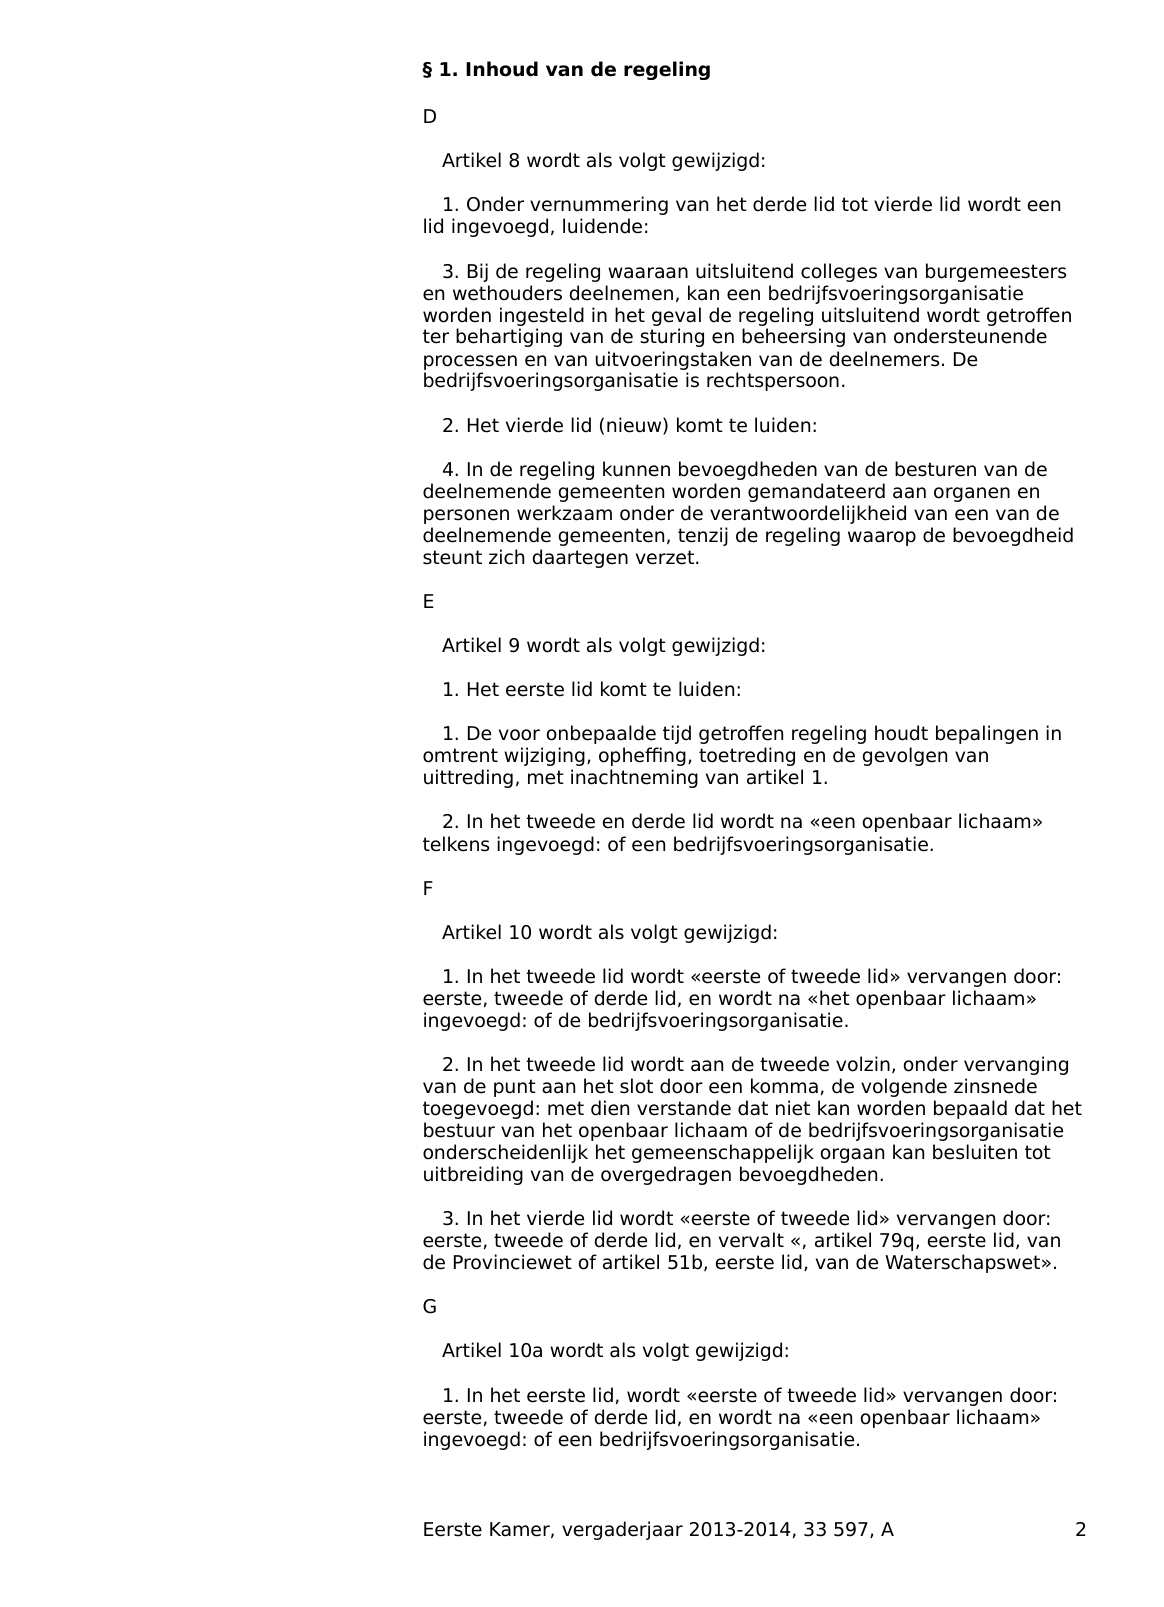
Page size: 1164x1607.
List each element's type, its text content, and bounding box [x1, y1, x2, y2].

text 2. In het tweede lid wordt aan de tweede volzin, onder vervanging van de punt aan het slot door een komma, de volgende zinsnede toegevoegd: met dien verstande dat niet kan worden bepaald dat het bestuur van het openbaar lichaam of de bedrijfsvoeringsorganisatie onderscheidenlijk het gemeenschappelijk orgaan kan besluiten tot uitbreiding van de overgedragen bevoegdheden. [422, 1054, 1087, 1186]
text 3. Bij de regeling waaraan uitsluitend colleges van burgemeesters en wethouders deelnemen, kan een bedrijfsvoeringsorganisatie worden ingesteld in het geval de regeling uitsluitend wordt getroffen ter behartiging van de sturing en beheersing van ondersteunende processen en van uitvoeringstaken van de deelnemers. De bedrijfsvoeringsorganisatie is rechtspersoon. [422, 261, 1087, 392]
text D [422, 106, 1087, 128]
text Artikel 8 wordt als volgt gewijzigd: [422, 150, 1087, 172]
text 2. Het vierde lid (nieuw) komt te luiden: [422, 414, 1087, 437]
text 3. In het vierde lid wordt «eerste of tweede lid» vervangen door: eerste, tweede of derde lid, en vervalt «, artikel 79q, eerste lid, van de Provinciewet of artikel 51b, eerste lid, van de Waterschapswet». [422, 1208, 1087, 1274]
text Artikel 9 wordt als volgt gewijzigd: [422, 635, 1087, 657]
text 1. De voor onbepaalde tijd getroffen regeling houdt bepalingen in omtrent wijziging, opheffing, toetreding en de gevolgen van uittreding, met inachtneming van artikel 1. [422, 723, 1087, 789]
text E [422, 591, 1087, 613]
text 1. In het tweede lid wordt «eerste of tweede lid» vervangen door: eerste, tweede of derde lid, en wordt na «het openbaar lichaam» ingevoegd: of de bedrijfsvoeringsorganisatie. [422, 966, 1087, 1032]
text 1. Onder vernummering van het derde lid tot vierde lid wordt een lid ingevoegd, luidende: [422, 194, 1087, 238]
text 1. In het eerste lid, wordt «eerste of tweede lid» vervangen door: eerste, tweede of derde lid, en wordt na «een openbaar lichaam» ingevoegd: of een bedrijfsvoeringsorganisatie. [422, 1384, 1087, 1451]
text 2. In het tweede en derde lid wordt na «een openbaar lichaam» telkens ingevoegd: of een bedrijfsvoeringsorganisatie. [422, 811, 1087, 855]
text Artikel 10a wordt als volgt gewijzigd: [422, 1340, 1087, 1362]
text 4. In de regeling kunnen bevoegdheden van de besturen van de deelnemende gemeenten worden gemandateerd aan organen en personen werkzaam onder de verantwoordelijkheid van een van de deelnemende gemeenten, tenzij de regeling waarop de bevoegdheid steunt zich daartegen verzet. [422, 459, 1087, 569]
text F [422, 878, 1087, 899]
text 1. Het eerste lid komt te luiden: [422, 679, 1087, 701]
text G [422, 1296, 1087, 1318]
subtitle § 1. Inhoud van de regeling [422, 59, 1087, 81]
text Artikel 10 wordt als volgt gewijzigd: [422, 922, 1087, 944]
